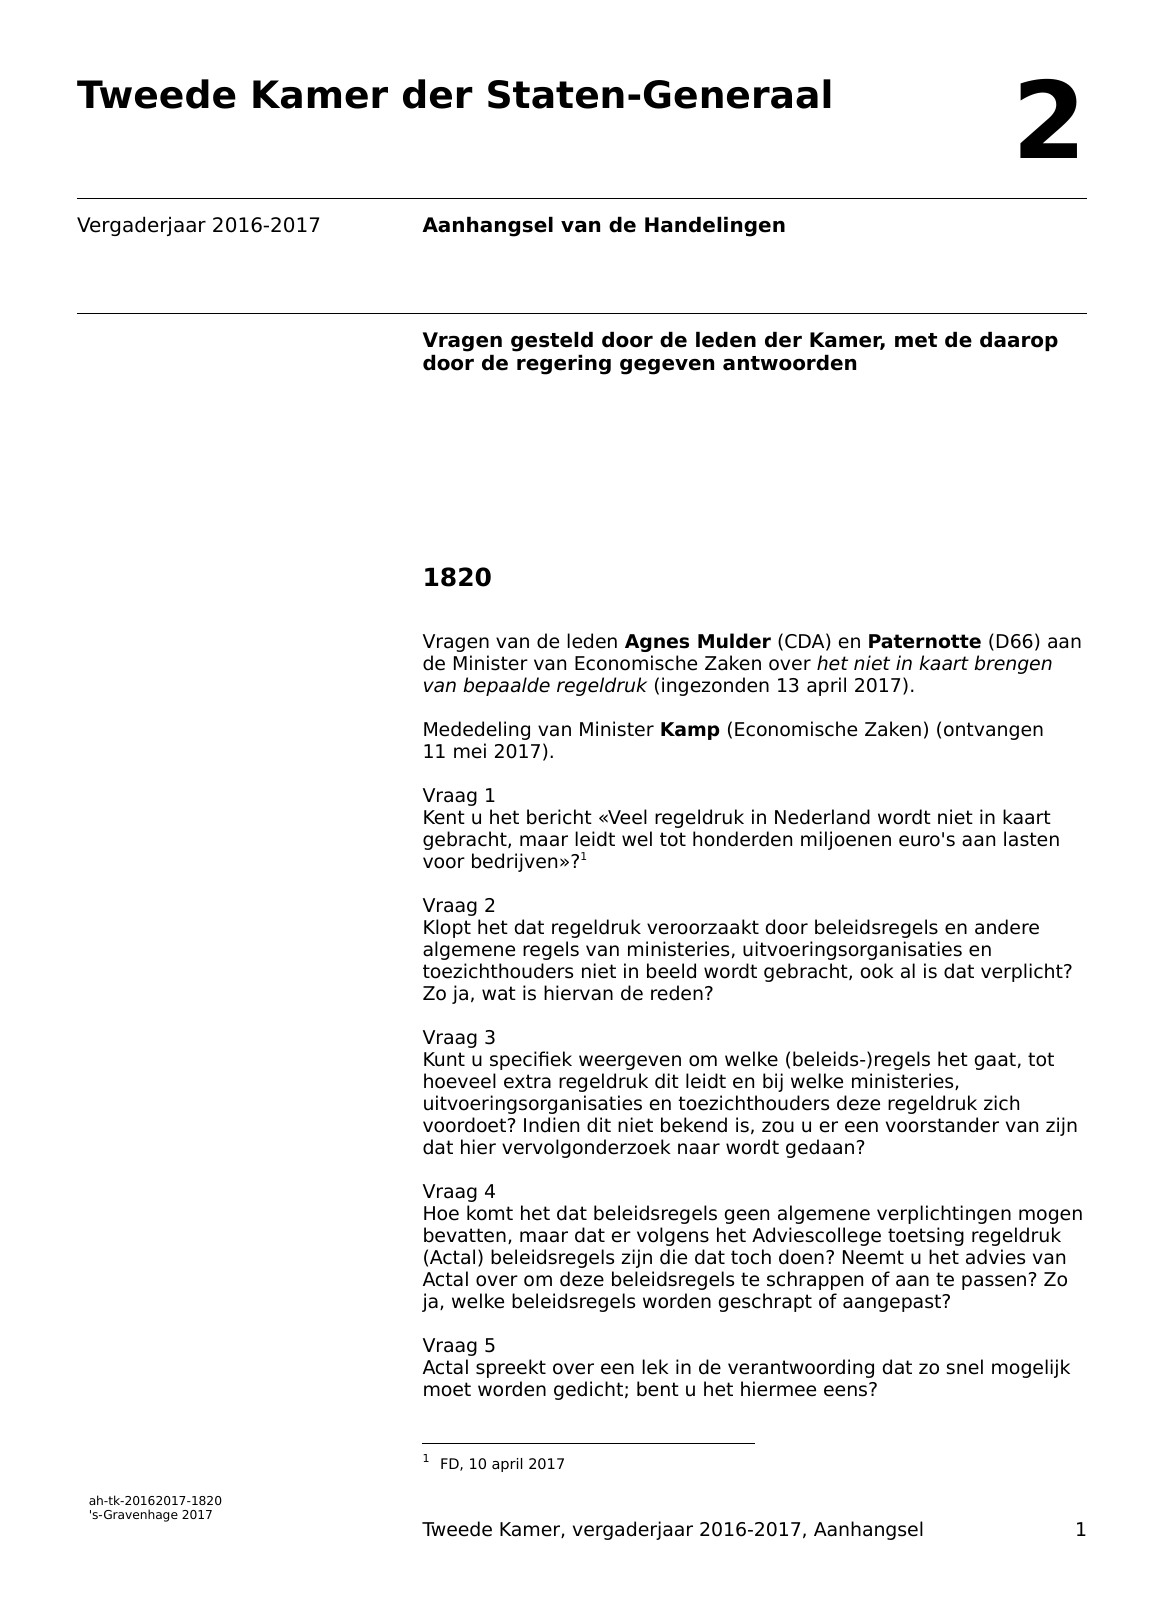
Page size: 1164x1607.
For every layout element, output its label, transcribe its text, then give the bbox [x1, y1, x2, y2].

text Vraag 1 [422, 785, 1087, 807]
text Vraag 2 [422, 895, 1087, 917]
text Actal spreekt over een lek in de verantwoording dat zo snel mogelijk moet worden gedicht; bent u het hiermee eens? [422, 1357, 1087, 1401]
text Kunt u specifiek weergeven om welke (beleids-)regels het gaat, tot hoeveel extra regeldruk dit leidt en bij welke ministeries, uitvoeringsorganisaties en toezichthouders deze regeldruk zich voordoet? Indien dit niet bekend is, zou u er een voorstander van zijn dat hier vervolgonderzoek naar wordt gedaan? [422, 1049, 1087, 1159]
table_cell Vragen gesteld door de leden der Kamer, met de daarop door de regering gegeven antwoorden [422, 314, 1087, 376]
text Klopt het dat regeldruk veroorzaakt door beleidsregels en andere algemene regels van ministeries, uitvoeringsorganisaties en toezichthouders niet in beeld wordt gebracht, ook al is dat verplicht? Zo ja, wat is hiervan de reden? [422, 917, 1087, 1005]
text Kent u het bericht «Veel regeldruk in Nederland wordt niet in kaart gebracht, maar leidt wel tot honderden miljoenen euro's aan lasten voor bedrijven»? [422, 807, 1087, 873]
text FD, 10 april 2017 [422, 1452, 1087, 1474]
table_cell [77, 314, 422, 376]
table_header 2 [886, 59, 1087, 198]
text 's-Gravenhage 2017 [88, 1508, 323, 1522]
text Vraag 4 [422, 1181, 1087, 1203]
text ah-tk-20162017-1820 [88, 1494, 323, 1508]
table_header Tweede Kamer der Staten-Generaal [77, 59, 886, 198]
text Vragen van de leden Agnes Mulder (CDA) en Paternotte (D66) aan de Minister van Economische Zaken over het niet in kaart brengen van bepaalde regeldruk (ingezonden 13 april 2017). [422, 631, 1087, 697]
text Hoe komt het dat beleidsregels geen algemene verplichtingen mogen bevatten, maar dat er volgens het Adviescollege toetsing regeldruk (Actal) beleidsregels zijn die dat toch doen? Neemt u het advies van Actal over om deze beleidsregels te schrappen of aan te passen? Zo ja, welke beleidsregels worden geschrapt of aangepast? [422, 1203, 1087, 1313]
text Vraag 3 [422, 1027, 1087, 1049]
text Mededeling van Minister Kamp (Economische Zaken) (ontvangen 11 mei 2017). [422, 719, 1087, 763]
text Vraag 5 [422, 1335, 1087, 1357]
table_cell Aanhangsel van de Handelingen [422, 199, 1087, 313]
text 1820 [422, 563, 1087, 592]
table_cell Vergaderjaar 2016-2017 [77, 199, 422, 313]
